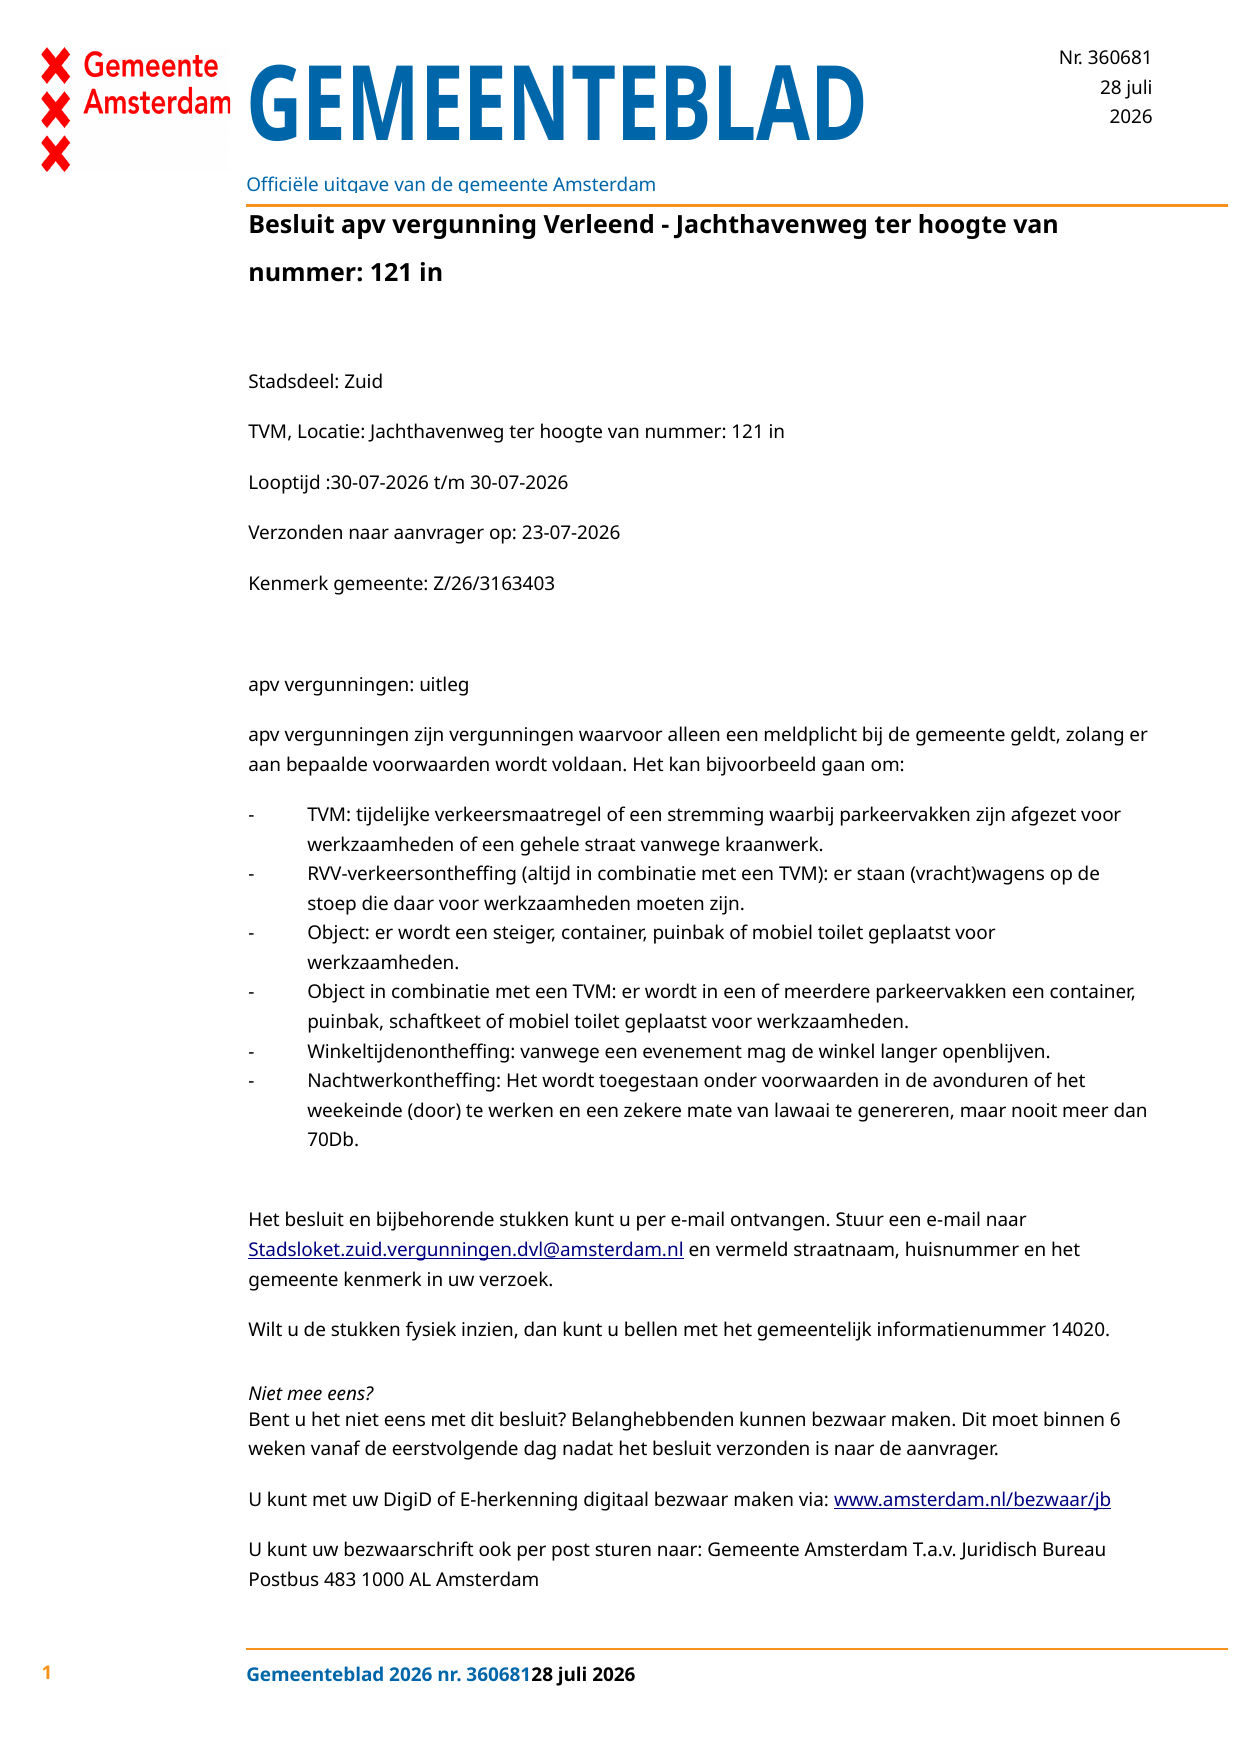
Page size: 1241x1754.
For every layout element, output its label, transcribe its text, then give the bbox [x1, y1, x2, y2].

text U kunt met uw DigiD of E-herkenning digitaal bezwaar maken via: www.amsterdam.nl/bezwaar/jb [248, 1486, 1152, 1512]
text Stadsdeel: Zuid [248, 368, 1152, 394]
text apv vergunningen: uitleg [248, 671, 1152, 697]
text Looptijd :30-07-2026 t/m 30-07-2026 [248, 469, 1152, 495]
text Niet mee eens? [248, 1380, 1152, 1406]
list TVM: tijdelijke verkeersmaatregel of een stremming waarbij parkeervakken zijn afgezet voor werkzaamheden of een gehele straat vanwege kraanwerk. [248, 801, 1152, 857]
list Object in combinatie met een TVM: er wordt in een of meerdere parkeervakken een container, puinbak, schaftkeet of mobiel toilet geplaatst voor werkzaamheden. [248, 979, 1152, 1034]
text TVM, Locatie: Jachthavenweg ter hoogte van nummer: 121 in [248, 419, 1152, 444]
text Besluit apv vergunning Verleend - Jachthavenweg ter hoogte van nummer: 121 in [248, 207, 1152, 288]
list Object: er wordt een steiger, container, puinbak of mobiel toilet geplaatst voor werkzaamheden. [248, 919, 1152, 975]
text U kunt uw bezwaarschrift ook per post sturen naar: Gemeente Amsterdam T.a.v. Juridisch Bureau Postbus 483 1000 AL Amsterdam [248, 1536, 1152, 1592]
picture [41, 47, 231, 172]
list Winkeltijdenontheffing: vanwege een evenement mag de winkel langer openblijven. [248, 1038, 1152, 1064]
text Kenmerk gemeente: Z/26/3163403 [248, 570, 1152, 596]
text Wilt u de stukken fysiek inzien, dan kunt u bellen met het gemeentelijk informatienummer 14020. [248, 1316, 1152, 1342]
text apv vergunningen zijn vergunningen waarvoor alleen een meldplicht bij de gemeente geldt, zolang er aan bepaalde voorwaarden wordt voldaan. Het kan bijvoorbeeld gaan om: [248, 721, 1152, 777]
text Bent u het niet eens met dit besluit? Belanghebbenden kunnen bezwaar maken. Dit moet binnen 6 weken vanaf de eerstvolgende dag nadat het besluit verzonden is naar de aanvrager. [248, 1406, 1152, 1461]
list Nachtwerkontheffing: Het wordt toegestaan onder voorwaarden in de avonduren of het weekeinde (door) te werken en een zekere mate van lawaai te genereren, maar nooit meer dan 70Db. [248, 1067, 1152, 1152]
text Verzonden naar aanvrager op: 23-07-2026 [248, 519, 1152, 545]
text Het besluit en bijbehorende stukken kunt u per e-mail ontvangen. Stuur een e-mail naar Stadsloket.zuid.vergunningen.dvl@amsterdam.nl en vermeld straatnaam, huisnummer en het gemeente kenmerk in uw verzoek. [248, 1207, 1152, 1292]
list RVV-verkeersontheffing (altijd in combinatie met een TVM): er staan (vracht)wagens op de stoep die daar voor werkzaamheden moeten zijn. [248, 860, 1152, 916]
